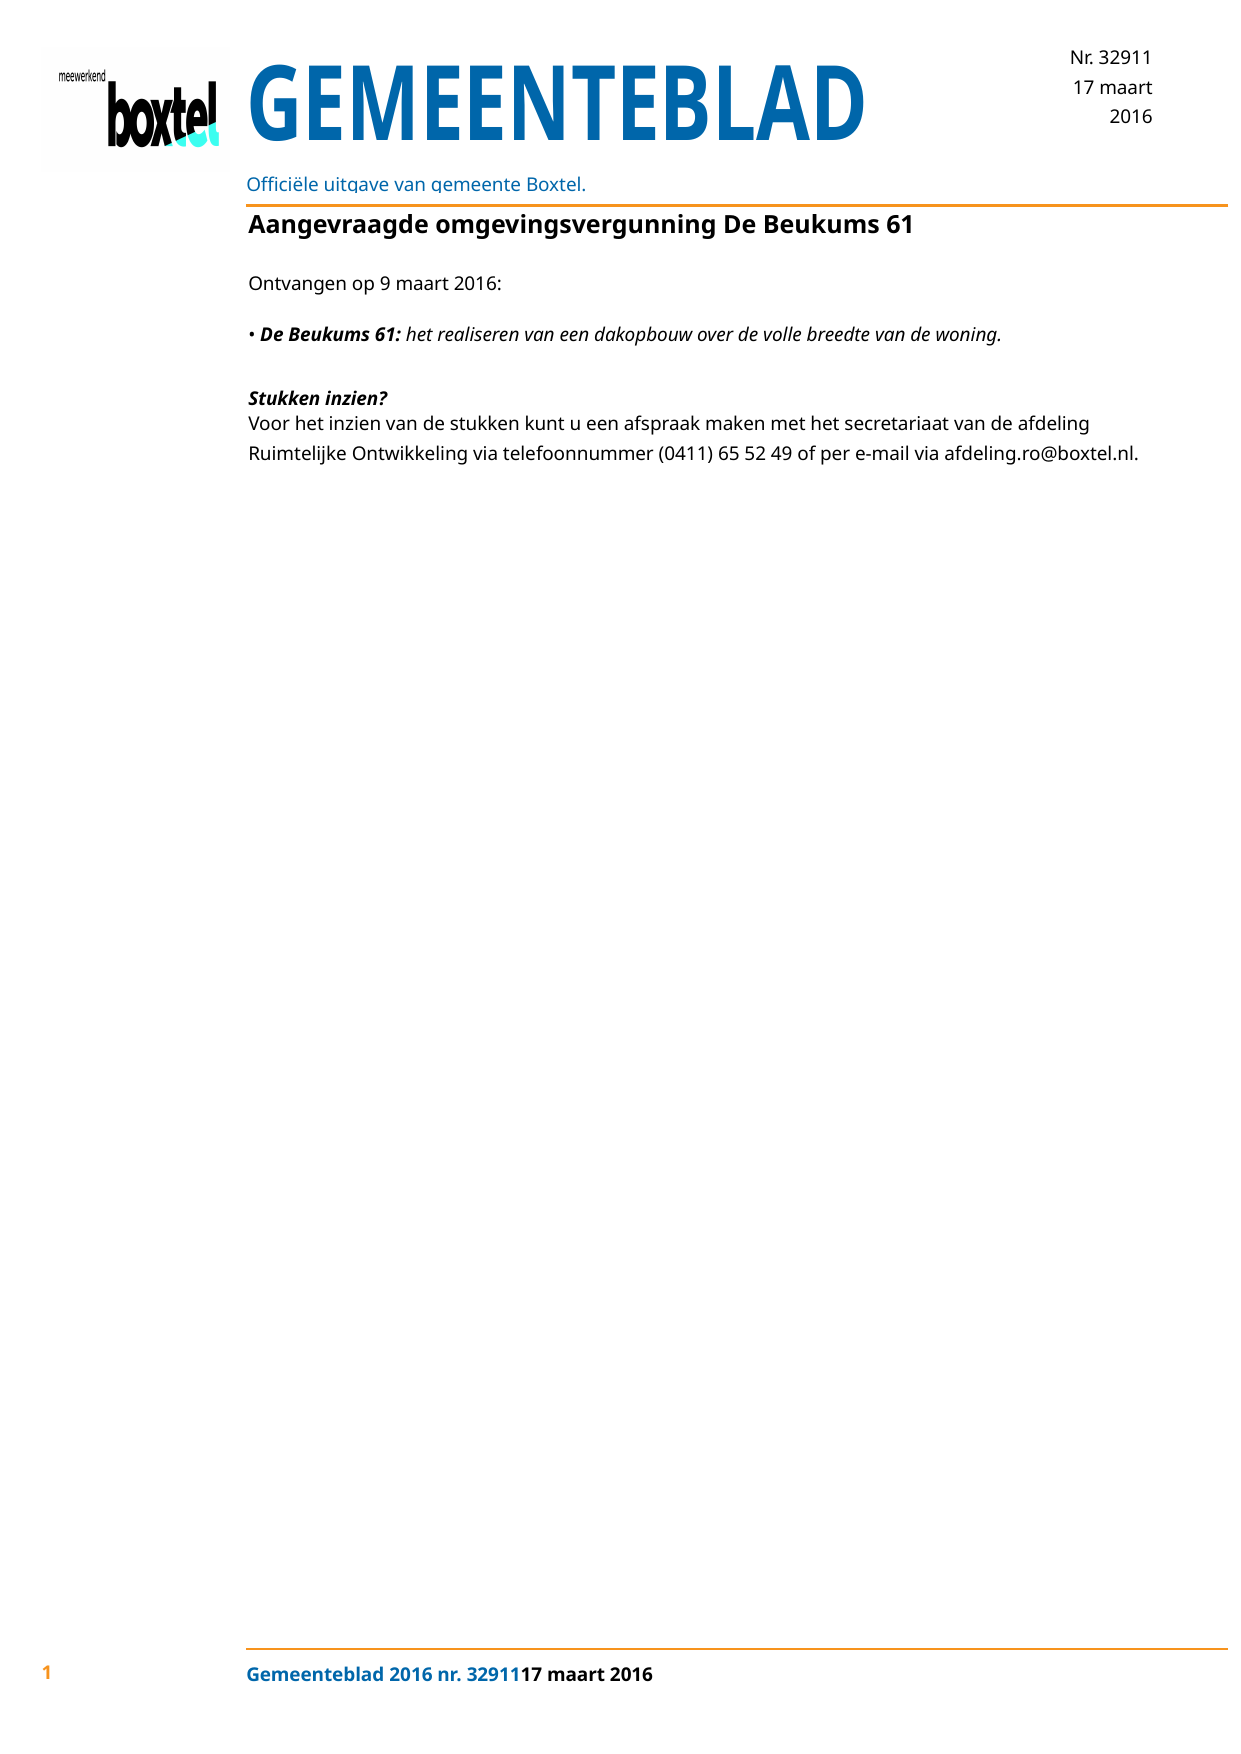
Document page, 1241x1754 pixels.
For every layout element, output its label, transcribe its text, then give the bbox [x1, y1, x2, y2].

text Stukken inzien? [248, 385, 1152, 410]
text Ontvangen op 9 maart 2016: [248, 270, 1152, 296]
picture [41, 47, 231, 172]
text Aangevraagde omgevingsvergunning De Beukums 61 [248, 207, 1152, 241]
text • De Beukums 61: het realiseren van een dakopbouw over de volle breedte van de woning. [248, 321, 1152, 346]
text Voor het inzien van de stukken kunt u een afspraak maken met het secretariaat van de afdeling Ruimtelijke Ontwikkeling via telefoonnummer (0411) 65 52 49 of per e-mail via afdeling.ro@boxtel.nl. [248, 410, 1152, 466]
